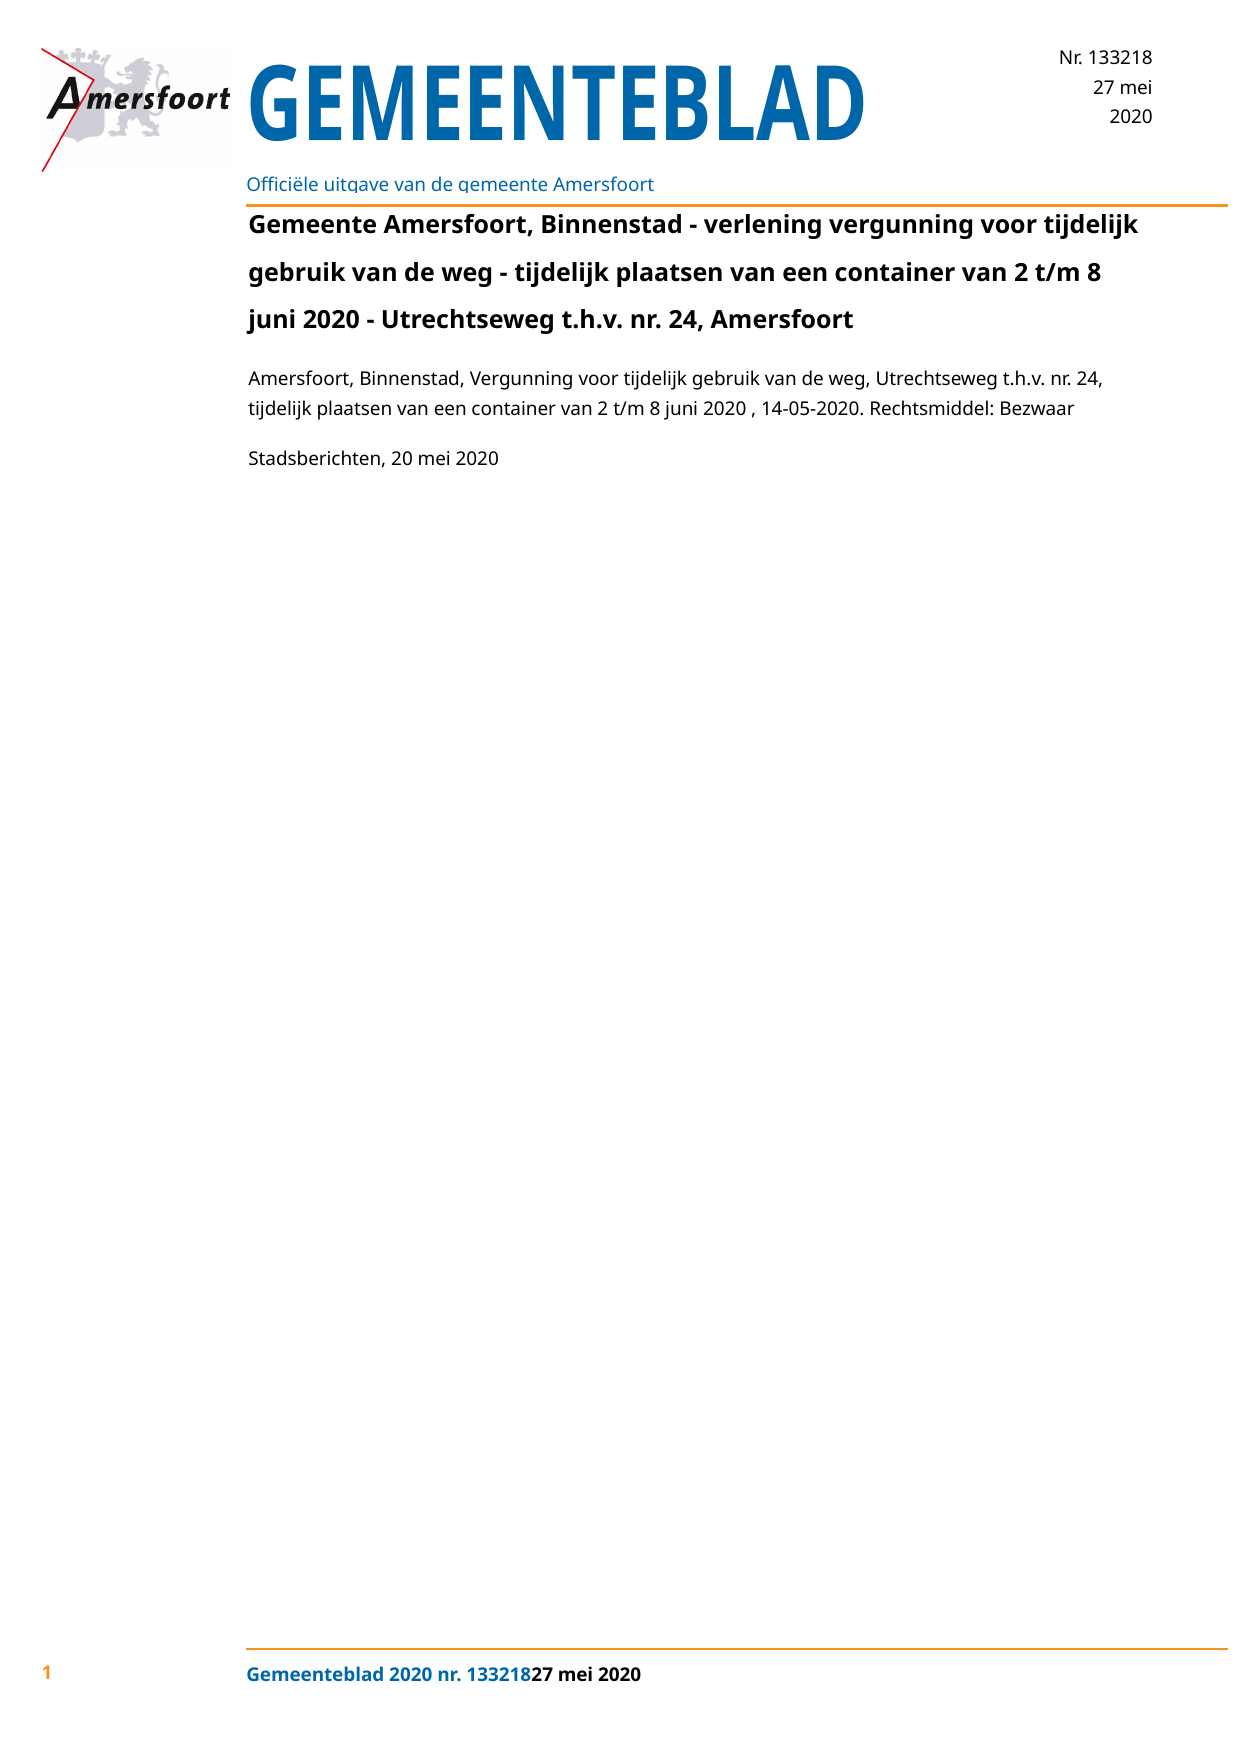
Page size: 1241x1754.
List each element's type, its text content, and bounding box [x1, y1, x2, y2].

picture [41, 47, 231, 172]
text Stadsberichten, 20 mei 2020 [248, 446, 1152, 471]
text Gemeente Amersfoort, Binnenstad - verlening vergunning voor tijdelijk gebruik van de weg - tijdelijk plaatsen van een container van 2 t/m 8 juni 2020 - Utrechtseweg t.h.v. nr. 24, Amersfoort [248, 207, 1152, 336]
text Amersfoort, Binnenstad, Vergunning voor tijdelijk gebruik van de weg, Utrechtseweg t.h.v. nr. 24, tijdelijk plaatsen van een container van 2 t/m 8 juni 2020 , 14-05-2020. Rechtsmiddel: Bezwaar [248, 366, 1152, 421]
